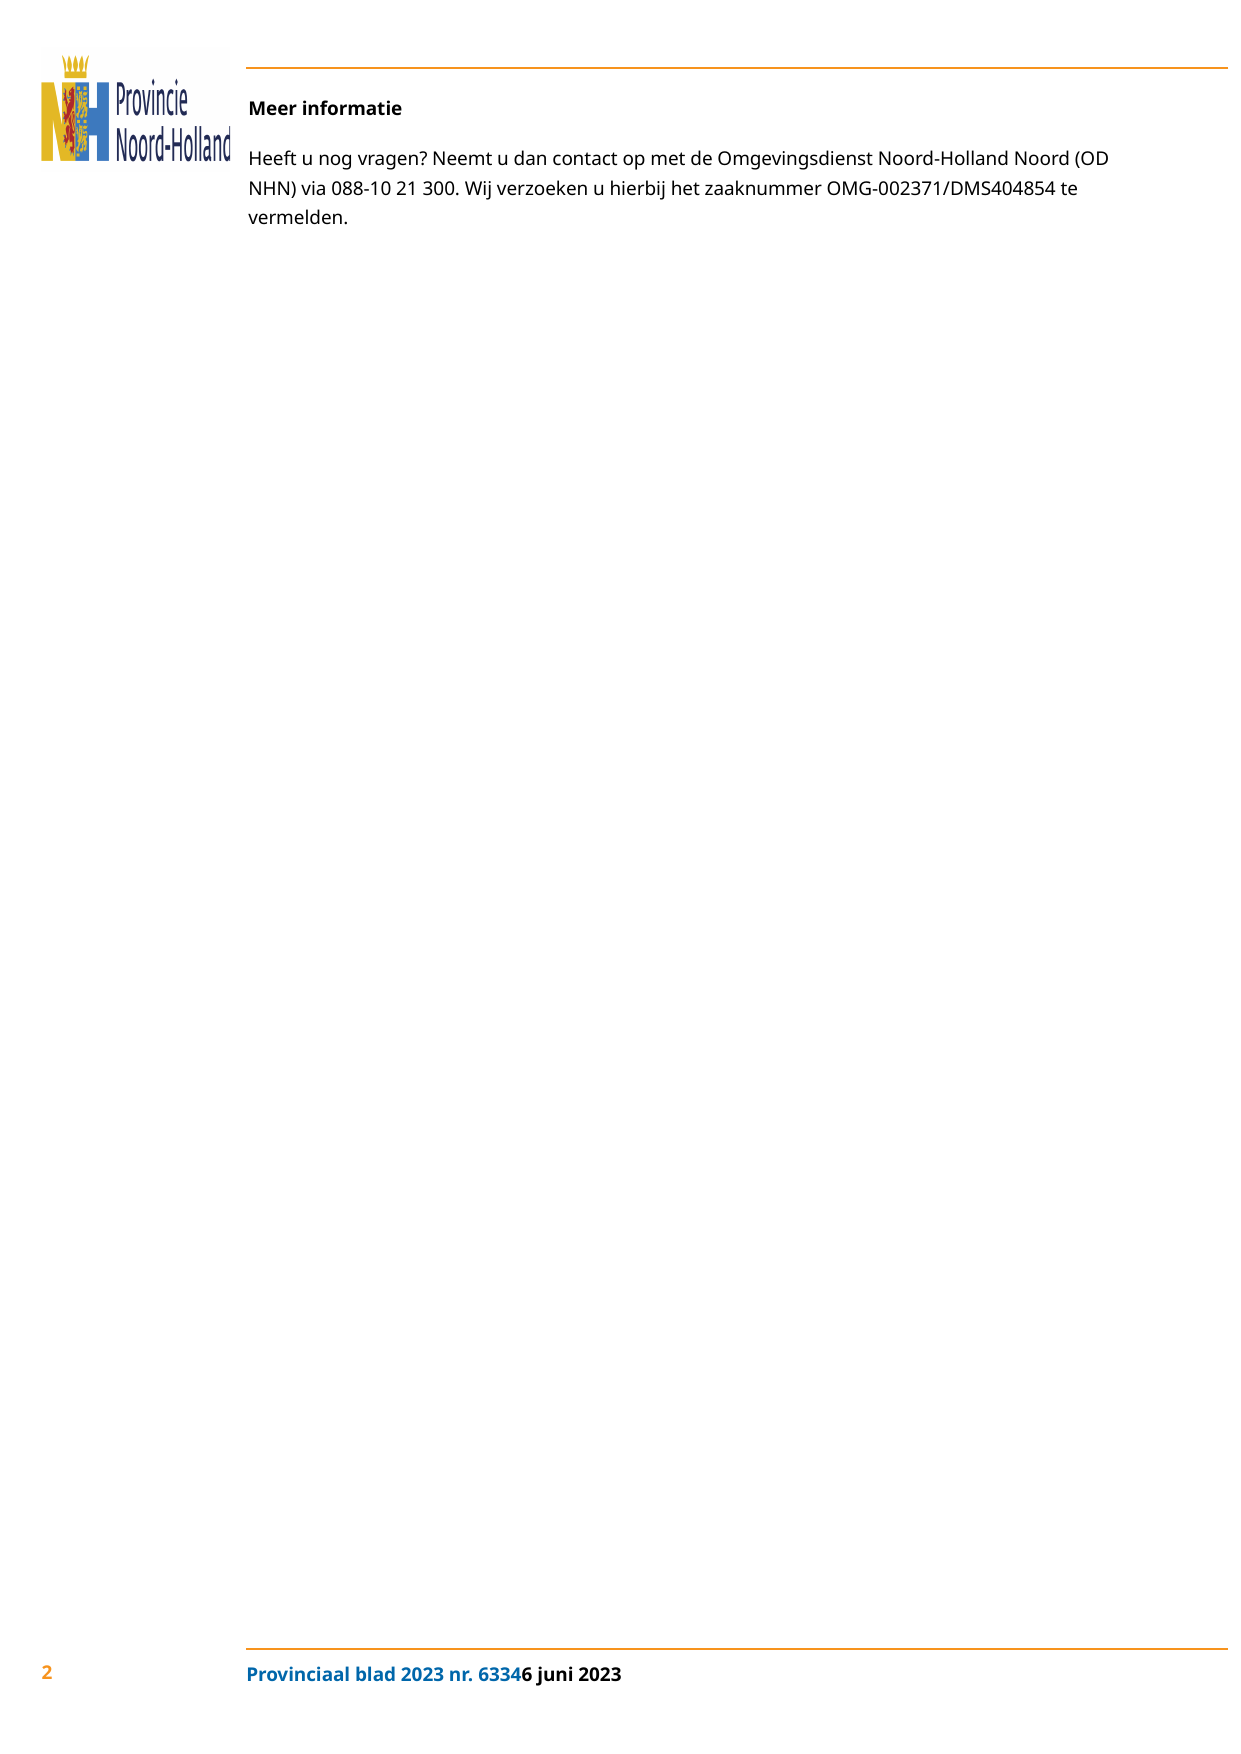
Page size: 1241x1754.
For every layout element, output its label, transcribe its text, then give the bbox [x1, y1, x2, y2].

text Meer informatie [248, 95, 1152, 121]
picture [41, 47, 231, 172]
text Heeft u nog vragen? Neemt u dan contact op met de Omgevingsdienst Noord-Holland Noord (OD NHN) via 088-10 21 300. Wij verzoeken u hierbij het zaaknummer OMG-002371/DMS404854 te vermelden. [248, 145, 1152, 230]
